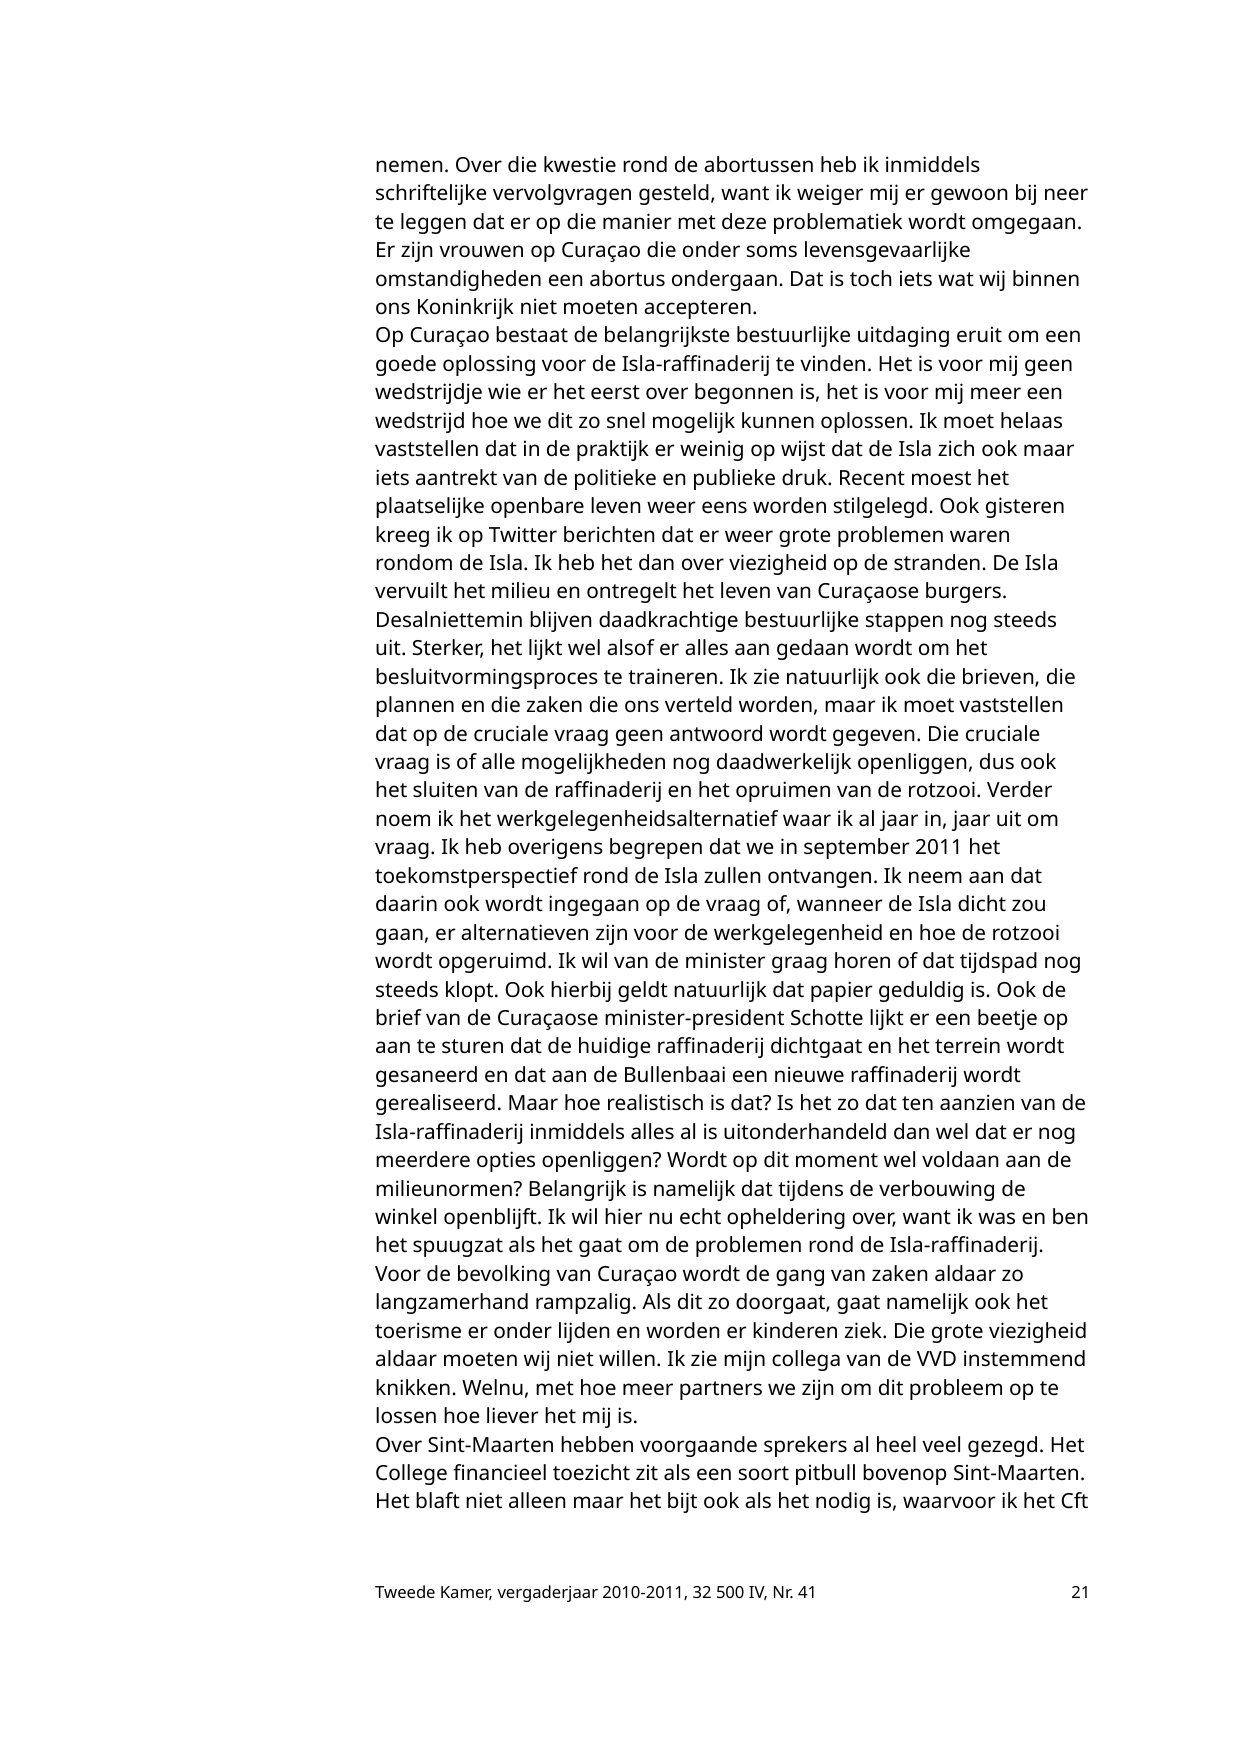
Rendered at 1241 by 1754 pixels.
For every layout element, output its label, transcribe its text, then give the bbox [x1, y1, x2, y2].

text Over Sint-Maarten hebben voorgaande sprekers al heel veel gezegd. Het College financieel toezicht zit als een soort pitbull bovenop Sint-Maarten. Het blaft niet alleen maar het bijt ook als het nodig is, waarvoor ik het Cft [375, 1430, 1090, 1515]
text nemen. Over die kwestie rond de abortussen heb ik inmiddels schriftelijke vervolgvragen gesteld, want ik weiger mij er gewoon bij neer te leggen dat er op die manier met deze problematiek wordt omgegaan. Er zijn vrouwen op Curaçao die onder soms levensgevaarlijke omstandigheden een abortus ondergaan. Dat is toch iets wat wij binnen ons Koninkrijk niet moeten accepteren. [375, 150, 1090, 321]
text Op Curaçao bestaat de belangrijkste bestuurlijke uitdaging eruit om een goede oplossing voor de Isla-raffinaderij te vinden. Het is voor mij geen wedstrijdje wie er het eerst over begonnen is, het is voor mij meer een wedstrijd hoe we dit zo snel mogelijk kunnen oplossen. Ik moet helaas vaststellen dat in de praktijk er weinig op wijst dat de Isla zich ook maar iets aantrekt van de politieke en publieke druk. Recent moest het plaatselijke openbare leven weer eens worden stilgelegd. Ook gisteren kreeg ik op Twitter berichten dat er weer grote problemen waren rondom de Isla. Ik heb het dan over viezigheid op de stranden. De Isla vervuilt het milieu en ontregelt het leven van Curaçaose burgers. Desalniettemin blijven daadkrachtige bestuurlijke stappen nog steeds uit. Sterker, het lijkt wel alsof er alles aan gedaan wordt om het besluitvormingsproces te traineren. Ik zie natuurlijk ook die brieven, die plannen en die zaken die ons verteld worden, maar ik moet vaststellen dat op de cruciale vraag geen antwoord wordt gegeven. Die cruciale vraag is of alle mogelijkheden nog daadwerkelijk openliggen, dus ook het sluiten van de raffinaderij en het opruimen van de rotzooi. Verder noem ik het werkgelegenheidsalternatief waar ik al jaar in, jaar uit om vraag. Ik heb overigens begrepen dat we in september 2011 het toekomstperspectief rond de Isla zullen ontvangen. Ik neem aan dat daarin ook wordt ingegaan op de vraag of, wanneer de Isla dicht zou gaan, er alternatieven zijn voor de werkgelegenheid en hoe de rotzooi wordt opgeruimd. Ik wil van de minister graag horen of dat tijdspad nog steeds klopt. Ook hierbij geldt natuurlijk dat papier geduldig is. Ook de brief van de Curaçaose minister-president Schotte lijkt er een beetje op aan te sturen dat de huidige raffinaderij dichtgaat en het terrein wordt gesaneerd en dat aan de Bullenbaai een nieuwe raffinaderij wordt gerealiseerd. Maar hoe realistisch is dat? Is het zo dat ten aanzien van de Isla-raffinaderij inmiddels alles al is uitonderhandeld dan wel dat er nog meerdere opties openliggen? Wordt op dit moment wel voldaan aan de milieunormen? Belangrijk is namelijk dat tijdens de verbouwing de winkel openblijft. Ik wil hier nu echt opheldering over, want ik was en ben het spuugzat als het gaat om de problemen rond de Isla-raffinaderij. Voor de bevolking van Curaçao wordt de gang van zaken aldaar zo langzamerhand rampzalig. Als dit zo doorgaat, gaat namelijk ook het toerisme er onder lijden en worden er kinderen ziek. Die grote viezigheid aldaar moeten wij niet willen. Ik zie mijn collega van de VVD instemmend knikken. Welnu, met hoe meer partners we zijn om dit probleem op te lossen hoe liever het mij is. [375, 321, 1090, 1430]
